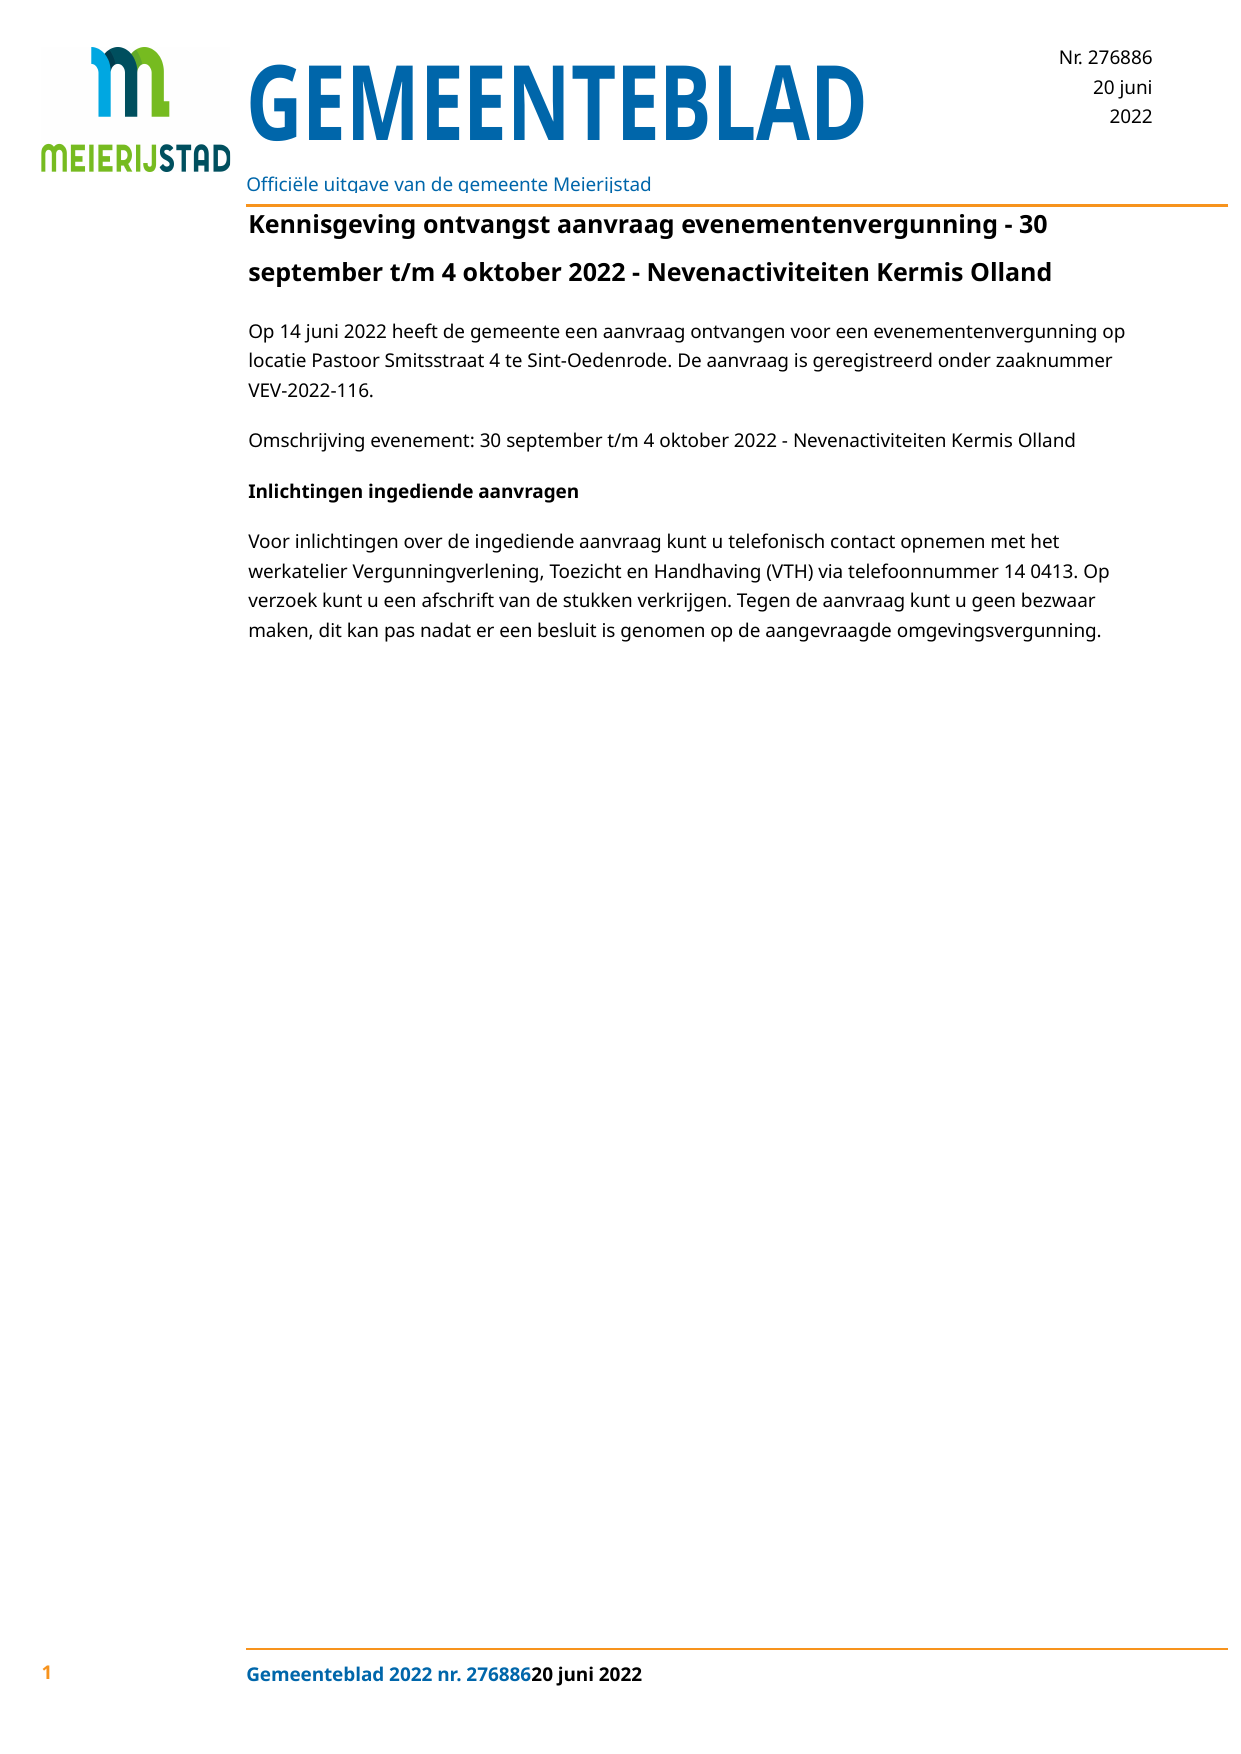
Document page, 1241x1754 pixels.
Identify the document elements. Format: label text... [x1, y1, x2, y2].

text Kennisgeving ontvangst aanvraag evenementenvergunning - 30 september t/m 4 oktober 2022 - Nevenactiviteiten Kermis Olland [248, 207, 1152, 288]
text Op 14 juni 2022 heeft de gemeente een aanvraag ontvangen voor een evenementenvergunning op locatie Pastoor Smitsstraat 4 te Sint-Oedenrode. De aanvraag is geregistreerd onder zaaknummer VEV-2022-116. [248, 318, 1152, 403]
text Inlichtingen ingediende aanvragen [248, 478, 1152, 504]
text Voor inlichtingen over de ingediende aanvraag kunt u telefonisch contact opnemen met het werkatelier Vergunningverlening, Toezicht en Handhaving (VTH) via telefoonnummer 14 0413. Op verzoek kunt u een afschrift van de stukken verkrijgen. Tegen de aanvraag kunt u geen bezwaar maken, dit kan pas nadat er een besluit is genomen op de aangevraagde omgevingsvergunning. [248, 528, 1152, 643]
text Omschrijving evenement: 30 september t/m 4 oktober 2022 - Nevenactiviteiten Kermis Olland [248, 427, 1152, 453]
picture [41, 47, 231, 172]
